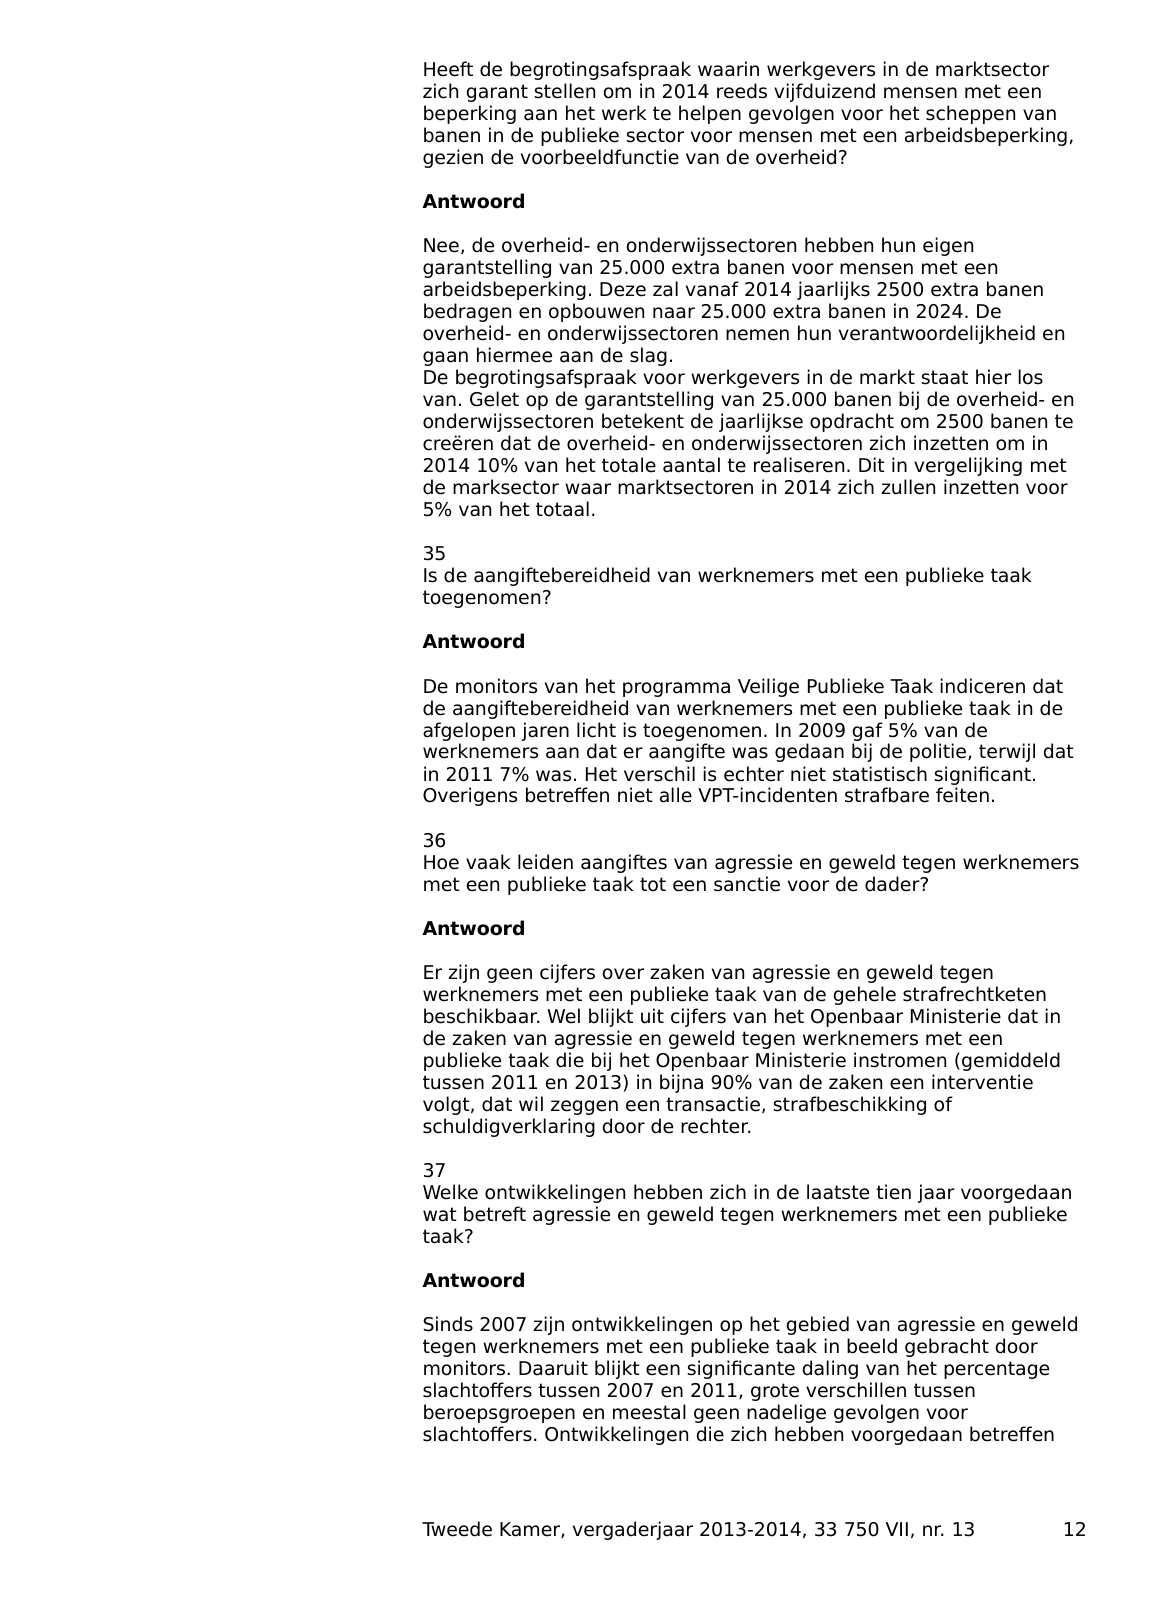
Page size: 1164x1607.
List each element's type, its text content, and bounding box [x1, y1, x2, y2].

text Hoe vaak leiden aangiftes van agressie en geweld tegen werknemers met een publieke taak tot een sanctie voor de dader? [422, 852, 1087, 896]
text De monitors van het programma Veilige Publieke Taak indiceren dat de aangiftebereidheid van werknemers met een publieke taak in de afgelopen jaren licht is toegenomen. In 2009 gaf 5% van de werknemers aan dat er aangifte was gedaan bij de politie, terwijl dat in 2011 7% was. Het verschil is echter niet statistisch significant. Overigens betreffen niet alle VPT-incidenten strafbare feiten. [422, 676, 1087, 807]
subtitle Antwoord [422, 918, 1087, 940]
subtitle Antwoord [422, 191, 1087, 213]
text Nee, de overheid- en onderwijssectoren hebben hun eigen garantstelling van 25.000 extra banen voor mensen met een arbeidsbeperking. Deze zal vanaf 2014 jaarlijks 2500 extra banen bedragen en opbouwen naar 25.000 extra banen in 2024. De overheid- en onderwijssectoren nemen hun verantwoordelijkheid en gaan hiermee aan de slag. [422, 235, 1087, 367]
text 36 [422, 829, 1087, 852]
text Heeft de begrotingsafspraak waarin werkgevers in de marktsector zich garant stellen om in 2014 reeds vijfduizend mensen met een beperking aan het werk te helpen gevolgen voor het scheppen van banen in de publieke sector voor mensen met een arbeidsbeperking, gezien de voorbeeldfunctie van de overheid? [422, 59, 1087, 169]
text Is de aangiftebereidheid van werknemers met een publieke taak toegenomen? [422, 565, 1087, 609]
text Er zijn geen cijfers over zaken van agressie en geweld tegen werknemers met een publieke taak van de gehele strafrechtketen beschikbaar. Wel blijkt uit cijfers van het Openbaar Ministerie dat in de zaken van agressie en geweld tegen werknemers met een publieke taak die bij het Openbaar Ministerie instromen (gemiddeld tussen 2011 en 2013) in bijna 90% van de zaken een interventie volgt, dat wil zeggen een transactie, strafbeschikking of schuldigverklaring door de rechter. [422, 962, 1087, 1138]
text Sinds 2007 zijn ontwikkelingen op het gebied van agressie en geweld tegen werknemers met een publieke taak in beeld gebracht door monitors. Daaruit blijkt een significante daling van het percentage slachtoffers tussen 2007 en 2011, grote verschillen tussen beroepsgroepen en meestal geen nadelige gevolgen voor slachtoffers. Ontwikkelingen die zich hebben voorgedaan betreffen [422, 1314, 1087, 1446]
text 37 [422, 1160, 1087, 1182]
subtitle Antwoord [422, 631, 1087, 653]
text De begrotingsafspraak voor werkgevers in de markt staat hier los van. Gelet op de garantstelling van 25.000 banen bij de overheid- en onderwijssectoren betekent de jaarlijkse opdracht om 2500 banen te creëren dat de overheid- en onderwijssectoren zich inzetten om in 2014 10% van het totale aantal te realiseren. Dit in vergelijking met de marksector waar marktsectoren in 2014 zich zullen inzetten voor 5% van het totaal. [422, 367, 1087, 521]
subtitle Antwoord [422, 1270, 1087, 1292]
text 35 [422, 543, 1087, 565]
text Welke ontwikkelingen hebben zich in de laatste tien jaar voorgedaan wat betreft agressie en geweld tegen werknemers met een publieke taak? [422, 1182, 1087, 1248]
